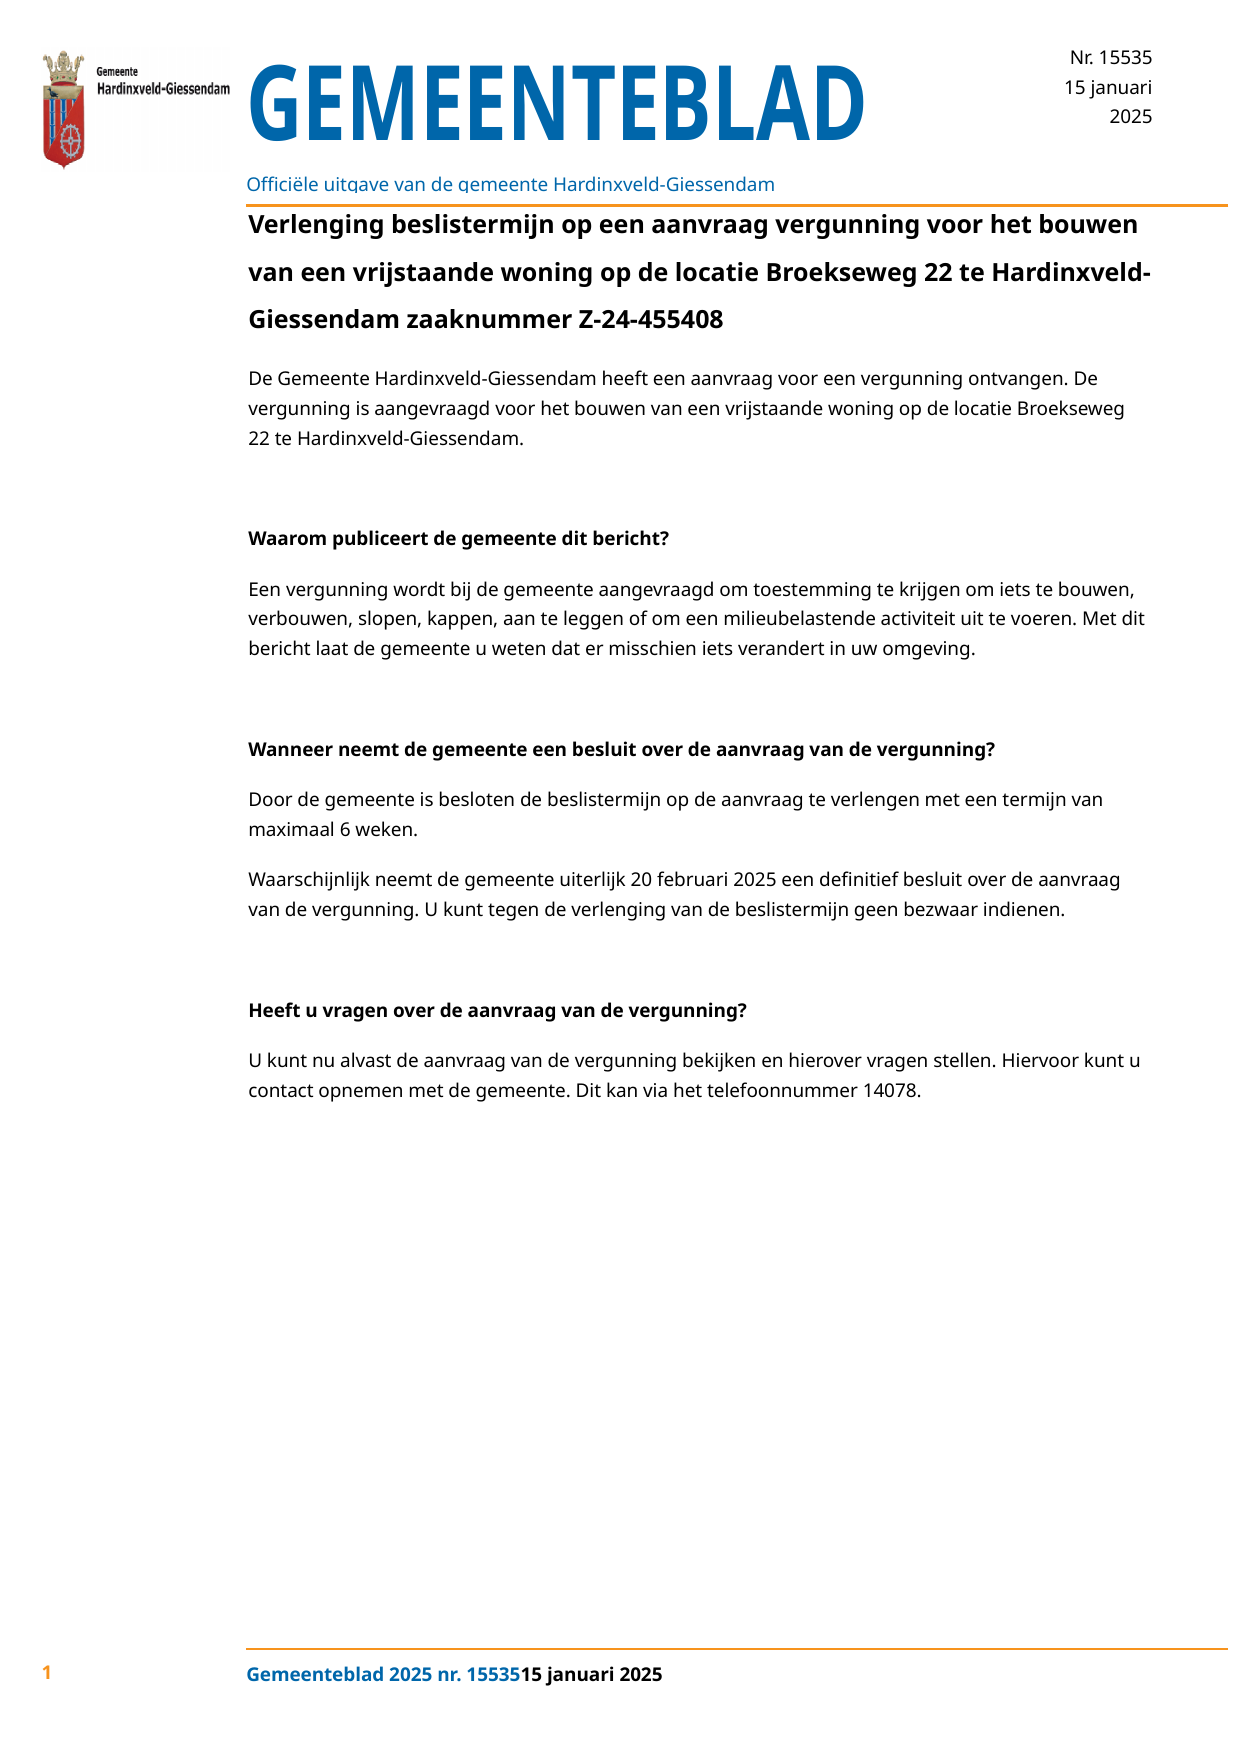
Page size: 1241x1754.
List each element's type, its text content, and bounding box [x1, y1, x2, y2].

text De Gemeente Hardinxveld-Giessendam heeft een aanvraag voor een vergunning ontvangen. De vergunning is aangevraagd voor het bouwen van een vrijstaande woning op de locatie Broekseweg 22 te Hardinxveld-Giessendam. [248, 366, 1152, 450]
text Heeft u vragen over de aanvraag van de vergunning? [248, 997, 1152, 1022]
picture [41, 47, 231, 172]
text U kunt nu alvast de aanvraag van de vergunning bekijken en hierover vragen stellen. Hiervoor kunt u contact opnemen met de gemeente. Dit kan via het telefoonnummer 14078. [248, 1047, 1152, 1102]
text Wanneer neemt de gemeente een besluit over de aanvraag van de vergunning? [248, 736, 1152, 762]
text Een vergunning wordt bij de gemeente aangevraagd om toestemming te krijgen om iets te bouwen, verbouwen, slopen, kappen, aan te leggen of om een milieubelastende activiteit uit te voeren. Met dit bericht laat de gemeente u weten dat er misschien iets verandert in uw omgeving. [248, 576, 1152, 661]
text Verlenging beslistermijn op een aanvraag vergunning voor het bouwen van een vrijstaande woning op de locatie Broekseweg 22 te Hardinxveld-Giessendam zaaknummer Z-24-455408 [248, 207, 1152, 336]
text Door de gemeente is besloten de beslistermijn op de aanvraag te verlengen met een termijn van maximaal 6 weken. [248, 786, 1152, 842]
text Waarschijnlijk neemt de gemeente uiterlijk 20 februari 2025 een definitief besluit over de aanvraag van de vergunning. U kunt tegen de verlenging van de beslistermijn geen bezwaar indienen. [248, 866, 1152, 922]
text Waarom publiceert de gemeente dit bericht? [248, 526, 1152, 551]
